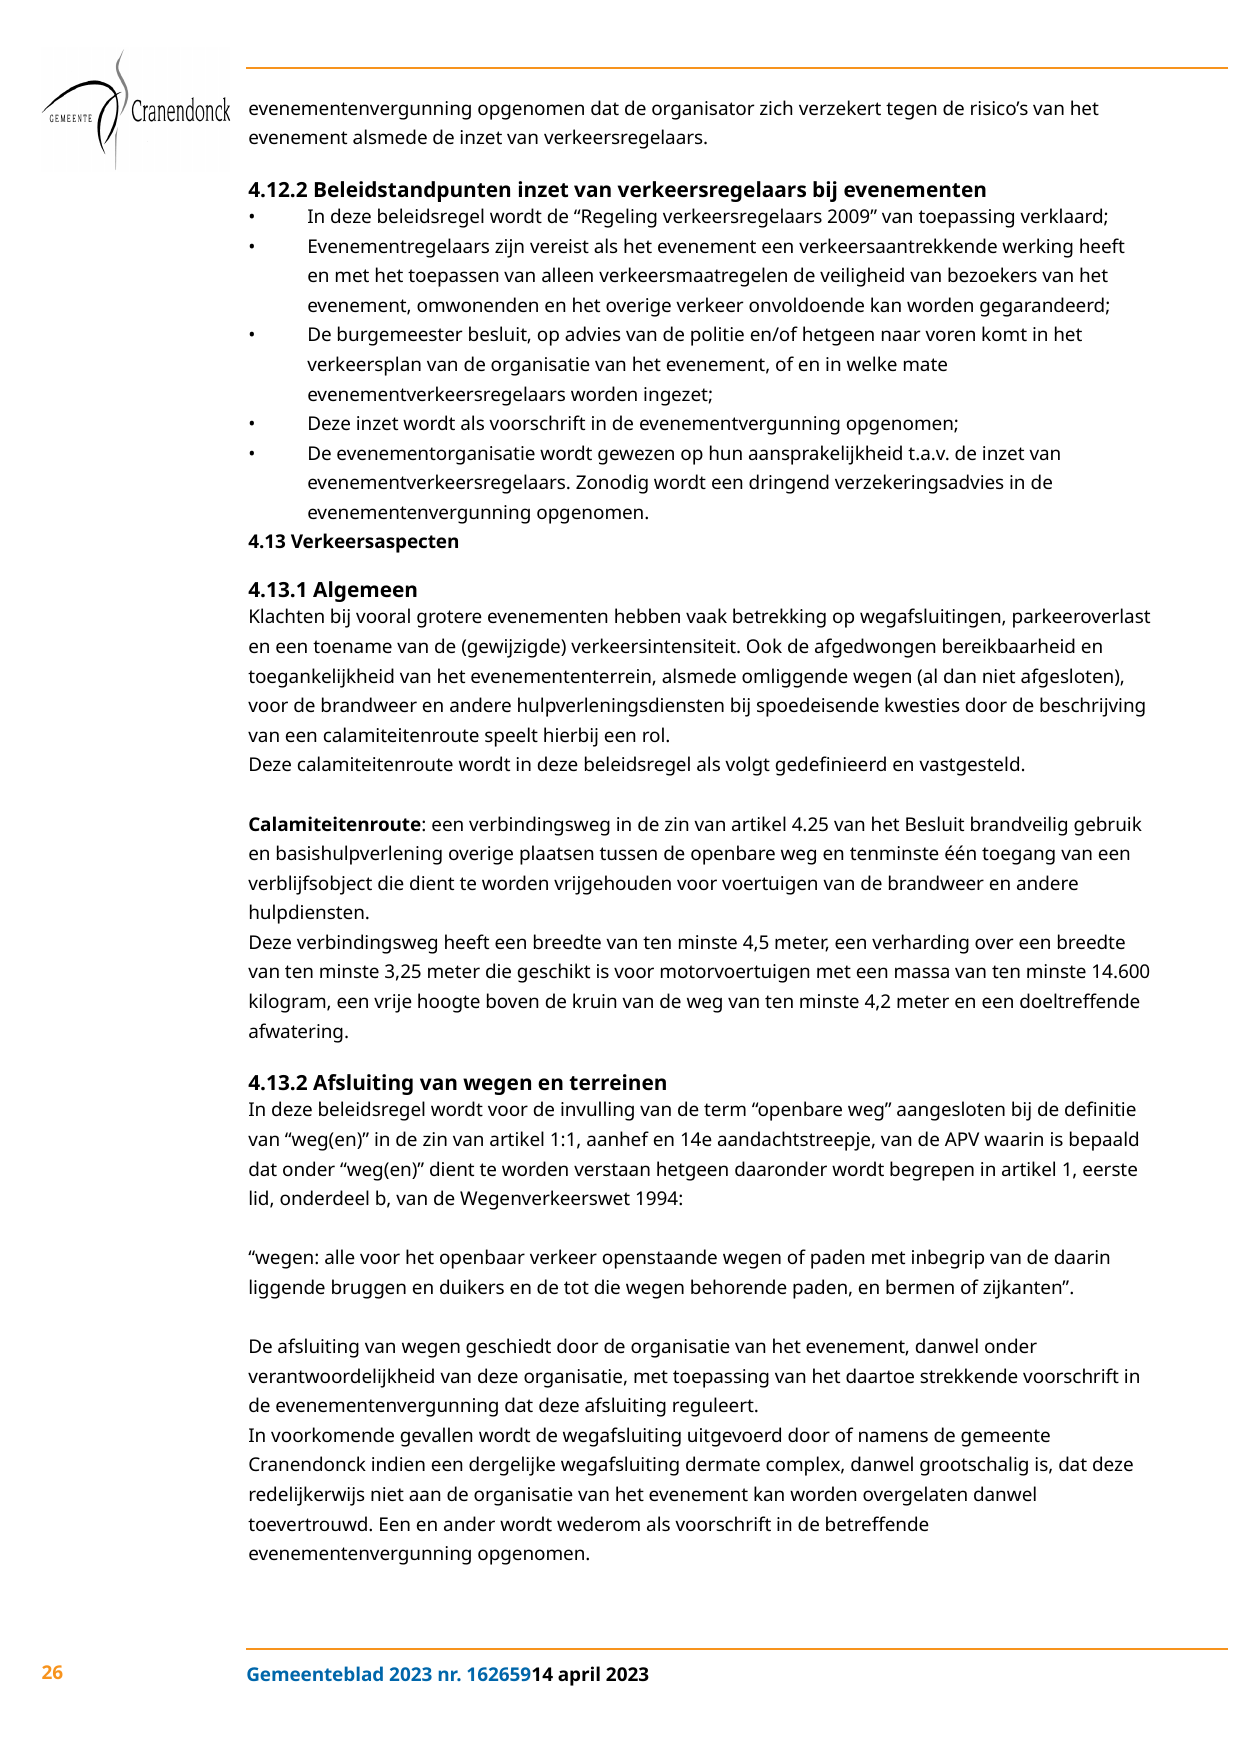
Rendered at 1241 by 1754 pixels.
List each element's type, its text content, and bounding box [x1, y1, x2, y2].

text Deze verbindingsweg heeft een breedte van ten minste 4,5 meter, een verharding over een breedte van ten minste 3,25 meter die geschikt is voor motorvoertuigen met een massa van ten minste 14.600 kilogram, een vrije hoogte boven de kruin van de weg van ten minste 4,2 meter en een doeltreffende afwatering. [248, 929, 1152, 1043]
text Deze calamiteitenroute wordt in deze beleidsregel als volgt gedefinieerd en vastgesteld. [248, 752, 1152, 777]
text evenementenvergunning opgenomen dat de organisator zich verzekert tegen de risico’s van het evenement alsmede de inzet van verkeersregelaars. [248, 95, 1152, 150]
text Klachten bij vooral grotere evenementen hebben vaak betrekking op wegafsluitingen, parkeeroverlast en een toename van de (gewijzigde) verkeersintensiteit. Ook de afgedwongen bereikbaarheid en toegankelijkheid van het evenemententerrein, alsmede omliggende wegen (al dan niet afgesloten), voor de brandweer en andere hulpverleningsdiensten bij spoedeisende kwesties door de beschrijving van een calamiteitenroute speelt hierbij een rol. [248, 604, 1152, 748]
text Calamiteitenroute: een verbindingsweg in de zin van artikel 4.25 van het Besluit brandveilig gebruik en basishulpverlening overige plaatsen tussen de openbare weg en tenminste één toegang van een verblijfsobject die dient te worden vrijgehouden voor voertuigen van de brandweer en andere hulpdiensten. [248, 811, 1152, 925]
list De evenementorganisatie wordt gewezen op hun aansprakelijkheid t.a.v. de inzet van evenementverkeersregelaars. Zonodig wordt een dringend verzekeringsadvies in de evenementenvergunning opgenomen. [248, 440, 1152, 525]
text 4.13 Verkeersaspecten [248, 529, 1152, 554]
text 4.13.1 Algemeen [248, 575, 1152, 604]
text “wegen: alle voor het openbaar verkeer openstaande wegen of paden met inbegrip van de daarin liggende bruggen en duikers en de tot die wegen behorende paden, en bermen of zijkanten”. [248, 1244, 1152, 1300]
list In deze beleidsregel wordt de “Regeling verkeersregelaars 2009” van toepassing verklaard; [248, 203, 1152, 229]
list De burgemeester besluit, op advies van de politie en/of hetgeen naar voren komt in het verkeersplan van de organisatie van het evenement, of en in welke mate evenementverkeersregelaars worden ingezet; [248, 322, 1152, 406]
text In voorkomende gevallen wordt de wegafsluiting uitgevoerd door of namens de gemeente Cranendonck indien een dergelijke wegafsluiting dermate complex, danwel grootschalig is, dat deze redelijkerwijs niet aan de organisatie van het evenement kan worden overgelaten danwel toevertrouwd. Een en ander wordt wederom als voorschrift in de betreffende evenementenvergunning opgenomen. [248, 1422, 1152, 1566]
text In deze beleidsregel wordt voor de invulling van de term “openbare weg” aangesloten bij de definitie van “weg(en)” in de zin van artikel 1:1, aanhef en 14e aandachtstreepje, van de APV waarin is bepaald dat onder “weg(en)” dient te worden verstaan hetgeen daaronder wordt begrepen in artikel 1, eerste lid, onderdeel b, van de Wegenverkeerswet 1994: [248, 1097, 1152, 1211]
picture [41, 47, 231, 172]
text De afsluiting van wegen geschiedt door de organisatie van het evenement, danwel onder verantwoordelijkheid van deze organisatie, met toepassing van het daartoe strekkende voorschrift in de evenementenvergunning dat deze afsluiting reguleert. [248, 1333, 1152, 1418]
list Deze inzet wordt als voorschrift in de evenementvergunning opgenomen; [248, 410, 1152, 436]
text 4.12.2 Beleidstandpunten inzet van verkeersregelaars bij evenementen [248, 175, 1152, 203]
list Evenementregelaars zijn vereist als het evenement een verkeersaantrekkende werking heeft en met het toepassen van alleen verkeersmaatregelen de veiligheid van bezoekers van het evenement, omwonenden en het overige verkeer onvoldoende kan worden gegarandeerd; [248, 233, 1152, 318]
text 4.13.2 Afsluiting van wegen en terreinen [248, 1068, 1152, 1097]
